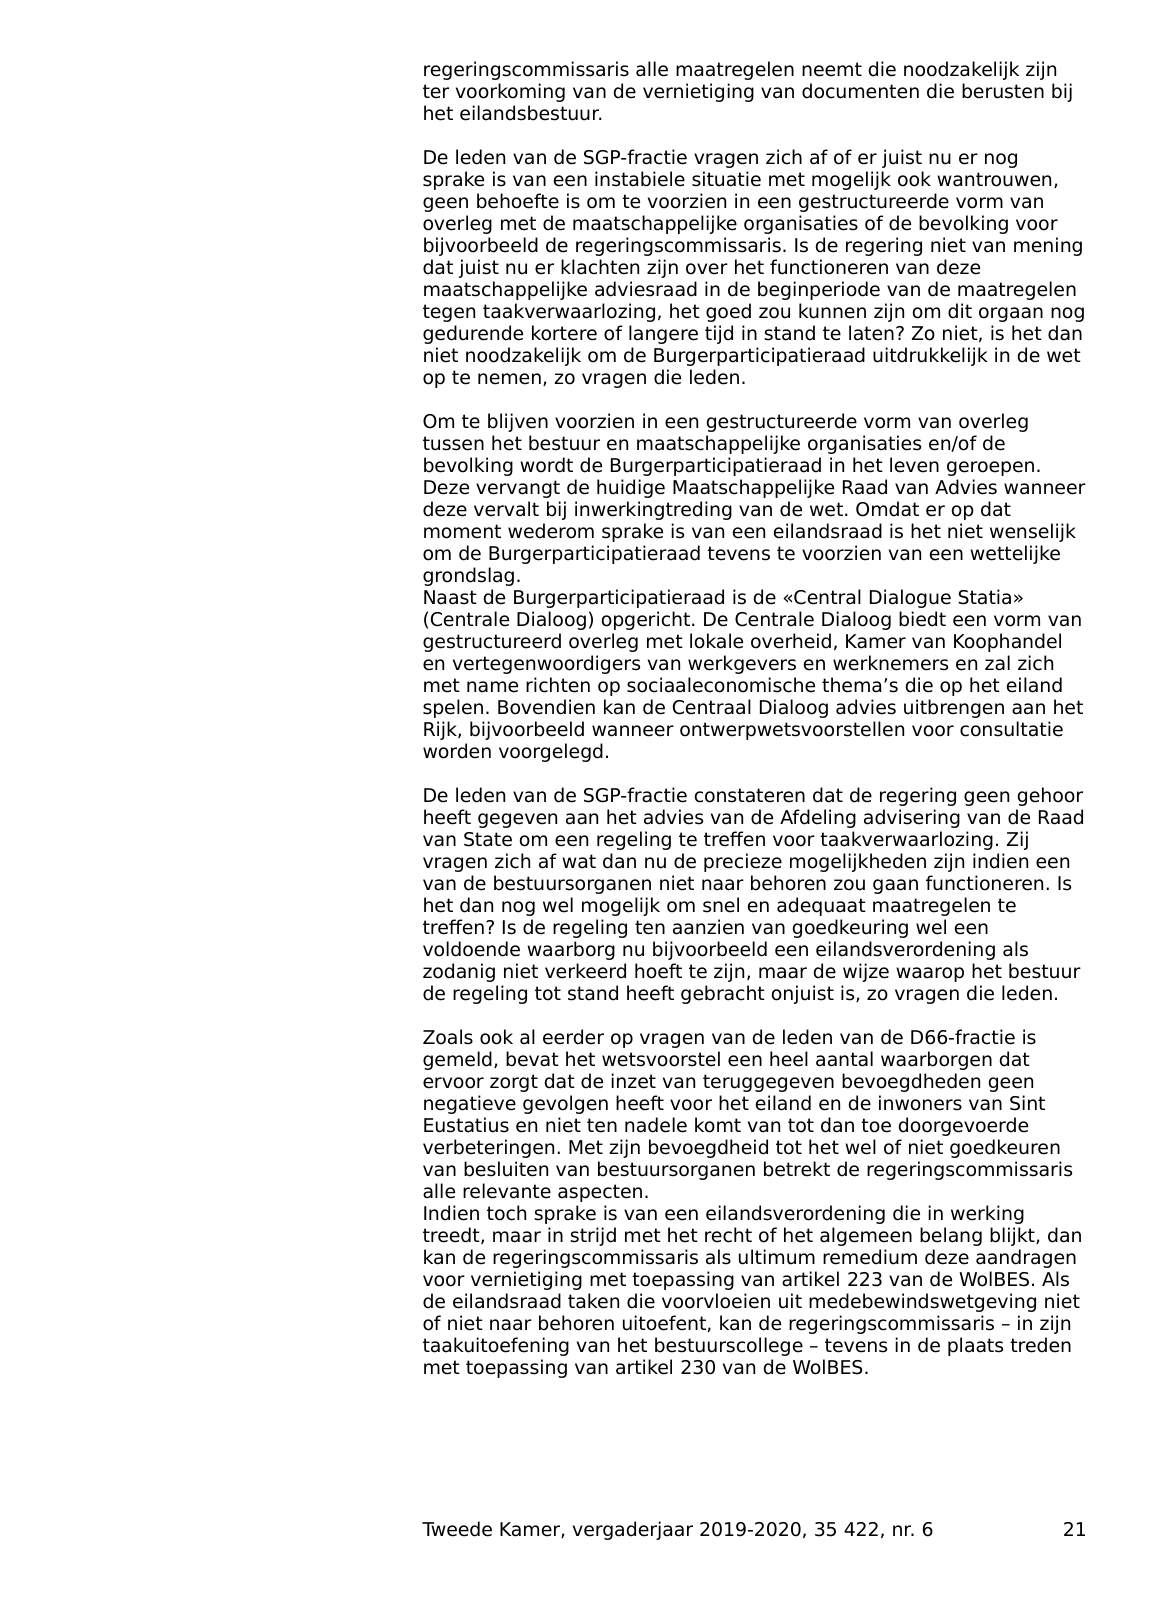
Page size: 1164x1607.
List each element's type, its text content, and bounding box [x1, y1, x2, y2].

text Zoals ook al eerder op vragen van de leden van de D66-fractie is gemeld, bevat het wetsvoorstel een heel aantal waarborgen dat ervoor zorgt dat de inzet van teruggegeven bevoegdheden geen negatieve gevolgen heeft voor het eiland en de inwoners van Sint Eustatius en niet ten nadele komt van tot dan toe doorgevoerde verbeteringen. Met zijn bevoegdheid tot het wel of niet goedkeuren van besluiten van bestuursorganen betrekt de regeringscommissaris alle relevante aspecten. [422, 1027, 1087, 1203]
text De leden van de SGP-fractie constateren dat de regering geen gehoor heeft gegeven aan het advies van de Afdeling advisering van de Raad van State om een regeling te treffen voor taakverwaarlozing. Zij vragen zich af wat dan nu de precieze mogelijkheden zijn indien een van de bestuursorganen niet naar behoren zou gaan functioneren. Is het dan nog wel mogelijk om snel en adequaat maatregelen te treffen? Is de regeling ten aanzien van goedkeuring wel een voldoende waarborg nu bijvoorbeeld een eilandsverordening als zodanig niet verkeerd hoeft te zijn, maar de wijze waarop het bestuur de regeling tot stand heeft gebracht onjuist is, zo vragen die leden. [422, 785, 1087, 1005]
text Naast de Burgerparticipatieraad is de «Central Dialogue Statia» (Centrale Dialoog) opgericht. De Centrale Dialoog biedt een vorm van gestructureerd overleg met lokale overheid, Kamer van Koophandel en vertegenwoordigers van werkgevers en werknemers en zal zich met name richten op sociaaleconomische thema’s die op het eiland spelen. Bovendien kan de Centraal Dialoog advies uitbrengen aan het Rijk, bijvoorbeeld wanneer ontwerpwetsvoorstellen voor consultatie worden voorgelegd. [422, 587, 1087, 763]
text Om te blijven voorzien in een gestructureerde vorm van overleg tussen het bestuur en maatschappelijke organisaties en/of de bevolking wordt de Burgerparticipatieraad in het leven geroepen. Deze vervangt de huidige Maatschappelijke Raad van Advies wanneer deze vervalt bij inwerkingtreding van de wet. Omdat er op dat moment wederom sprake is van een eilandsraad is het niet wenselijk om de Burgerparticipatieraad tevens te voorzien van een wettelijke grondslag. [422, 411, 1087, 587]
text Indien toch sprake is van een eilandsverordening die in werking treedt, maar in strijd met het recht of het algemeen belang blijkt, dan kan de regeringscommissaris als ultimum remedium deze aandragen voor vernietiging met toepassing van artikel 223 van de WolBES. Als de eilandsraad taken die voorvloeien uit medebewindswetgeving niet of niet naar behoren uitoefent, kan de regeringscommissaris – in zijn taakuitoefening van het bestuurscollege – tevens in de plaats treden met toepassing van artikel 230 van de WolBES. [422, 1203, 1087, 1379]
text regeringscommissaris alle maatregelen neemt die noodzakelijk zijn ter voorkoming van de vernietiging van documenten die berusten bij het eilandsbestuur. [422, 59, 1087, 125]
text De leden van de SGP-fractie vragen zich af of er juist nu er nog sprake is van een instabiele situatie met mogelijk ook wantrouwen, geen behoefte is om te voorzien in een gestructureerde vorm van overleg met de maatschappelijke organisaties of de bevolking voor bijvoorbeeld de regeringscommissaris. Is de regering niet van mening dat juist nu er klachten zijn over het functioneren van deze maatschappelijke adviesraad in de beginperiode van de maatregelen tegen taakverwaarlozing, het goed zou kunnen zijn om dit orgaan nog gedurende kortere of langere tijd in stand te laten? Zo niet, is het dan niet noodzakelijk om de Burgerparticipatieraad uitdrukkelijk in de wet op te nemen, zo vragen die leden. [422, 147, 1087, 389]
